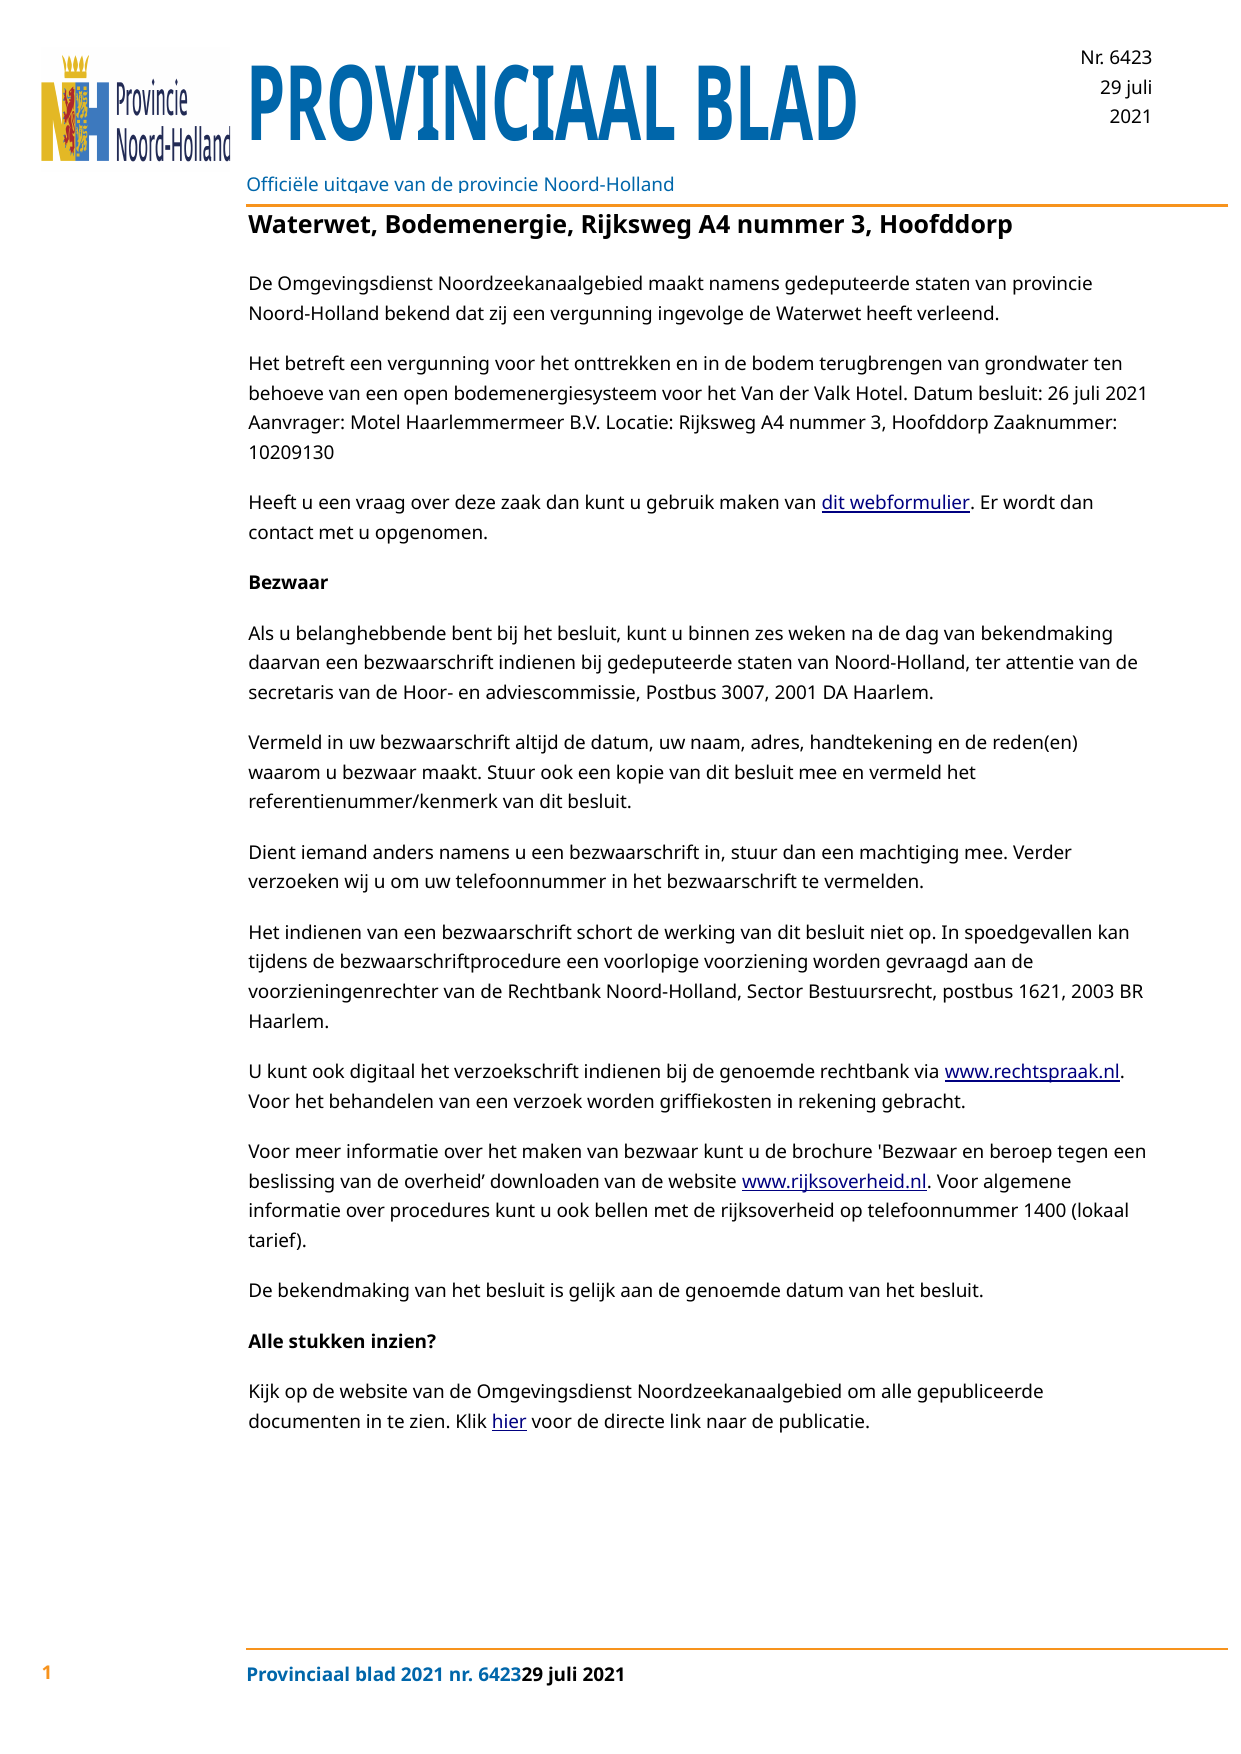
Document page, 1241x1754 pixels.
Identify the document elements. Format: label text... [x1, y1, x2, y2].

text Als u belanghebbende bent bij het besluit, kunt u binnen zes weken na de dag van bekendmaking daarvan een bezwaarschrift indienen bij gedeputeerde staten van Noord-Holland, ter attentie van de secretaris van de Hoor- en adviescommissie, Postbus 3007, 2001 DA Haarlem. [248, 620, 1152, 705]
text De bekendmaking van het besluit is gelijk aan de genoemde datum van het besluit. [248, 1277, 1152, 1303]
text Dient iemand anders namens u een bezwaarschrift in, stuur dan een machtiging mee. Verder verzoeken wij u om uw telefoonnummer in het bezwaarschrift te vermelden. [248, 839, 1152, 894]
text Voor meer informatie over het maken van bezwaar kunt u de brochure 'Bezwaar en beroep tegen een beslissing van de overheid’ downloaden van de website www.rijksoverheid.nl. Voor algemene informatie over procedures kunt u ook bellen met de rijksoverheid op telefoonnummer 1400 (lokaal tarief). [248, 1138, 1152, 1253]
text Het betreft een vergunning voor het onttrekken en in de bodem terugbrengen van grondwater ten behoeve van een open bodemenergiesysteem voor het Van der Valk Hotel. Datum besluit: 26 juli 2021 Aanvrager: Motel Haarlemmermeer B.V. Locatie: Rijksweg A4 nummer 3, Hoofddorp Zaaknummer: 10209130 [248, 350, 1152, 465]
text U kunt ook digitaal het verzoekschrift indienen bij de genoemde rechtbank via www.rechtspraak.nl. Voor het behandelen van een verzoek worden griffiekosten in rekening gebracht. [248, 1058, 1152, 1113]
text Bezwaar [248, 569, 1152, 595]
text De Omgevingsdienst Noordzeekanaalgebied maakt namens gedeputeerde staten van provincie Noord-Holland bekend dat zij een vergunning ingevolge de Waterwet heeft verleend. [248, 270, 1152, 326]
text Het indienen van een bezwaarschrift schort de werking van dit besluit niet op. In spoedgevallen kan tijdens de bezwaarschriftprocedure een voorlopige voorziening worden gevraagd aan de voorzieningenrechter van de Rechtbank Noord-Holland, Sector Bestuursrecht, postbus 1621, 2003 BR Haarlem. [248, 919, 1152, 1033]
text Alle stukken inzien? [248, 1328, 1152, 1353]
text Kijk op de website van de Omgevingsdienst Noordzeekanaalgebied om alle gepubliceerde documenten in te zien. Klik hier voor de directe link naar de publicatie. [248, 1378, 1152, 1433]
text Heeft u een vraag over deze zaak dan kunt u gebruik maken van dit webformulier. Er wordt dan contact met u opgenomen. [248, 489, 1152, 545]
picture [41, 47, 231, 172]
text Vermeld in uw bezwaarschrift altijd de datum, uw naam, adres, handtekening en de reden(en) waarom u bezwaar maakt. Stuur ook een kopie van dit besluit mee en vermeld het referentienummer/kenmerk van dit besluit. [248, 729, 1152, 814]
text Waterwet, Bodemenergie, Rijksweg A4 nummer 3, Hoofddorp [248, 207, 1152, 241]
